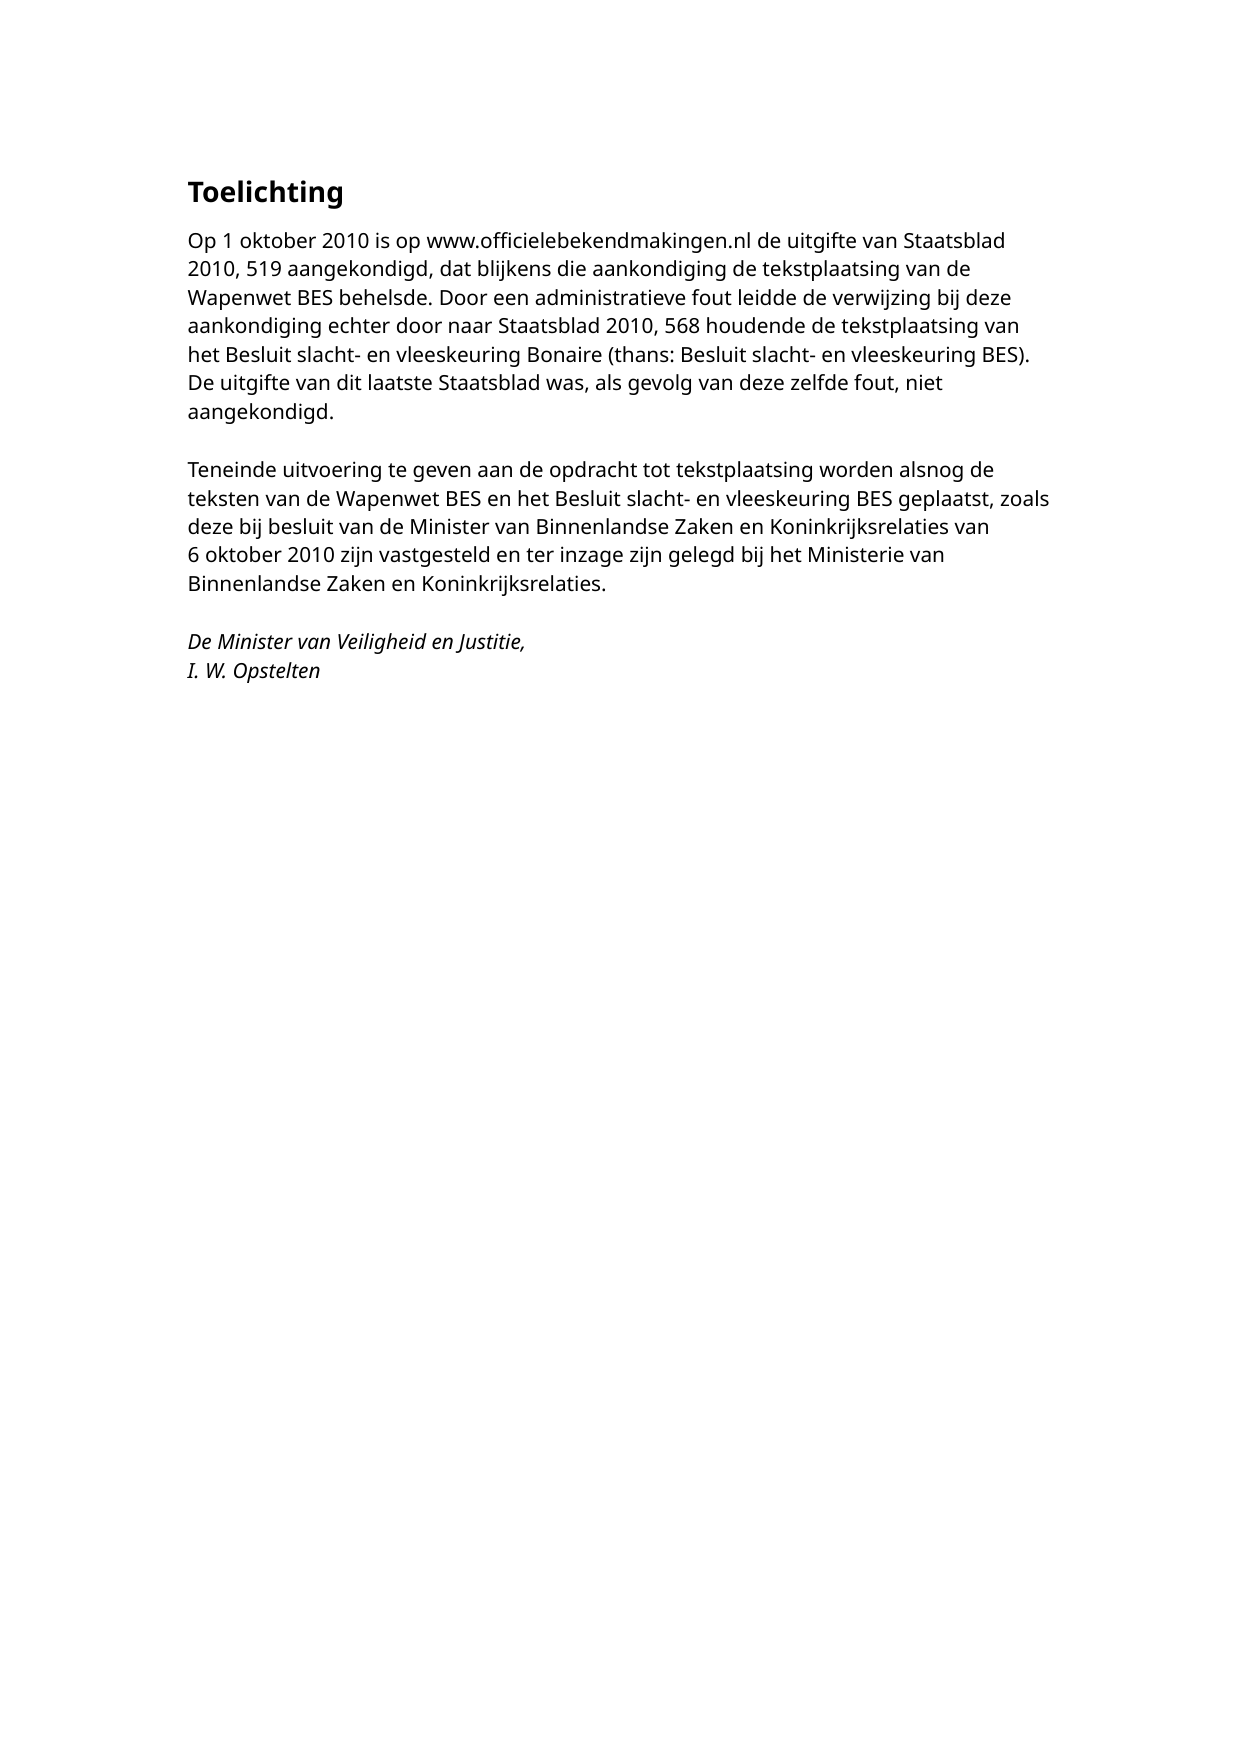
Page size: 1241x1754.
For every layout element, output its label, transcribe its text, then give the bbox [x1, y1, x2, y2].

text I. W. Opstelten [187, 656, 1053, 684]
text De Minister van Veiligheid en Justitie, [187, 627, 1053, 656]
text Teneinde uitvoering te geven aan de opdracht tot tekstplaatsing worden alsnog de teksten van de Wapenwet BES en het Besluit slacht- en vleeskeuring BES geplaatst, zoals deze bij besluit van de Minister van Binnenlandse Zaken en Koninkrijksrelaties van 6 oktober 2010 zijn vastgesteld en ter inzage zijn gelegd bij het Ministerie van Binnenlandse Zaken en Koninkrijksrelaties. [187, 455, 1053, 597]
subtitle Toelichting [187, 172, 1053, 211]
text Op 1 oktober 2010 is op www.officielebekendmakingen.nl de uitgifte van Staatsblad 2010, 519 aangekondigd, dat blijkens die aankondiging de tekstplaatsing van de Wapenwet BES behelsde. Door een administratieve fout leidde de verwijzing bij deze aankondiging echter door naar Staatsblad 2010, 568 houdende de tekstplaatsing van het Besluit slacht- en vleeskeuring Bonaire (thans: Besluit slacht- en vleeskeuring BES). De uitgifte van dit laatste Staatsblad was, als gevolg van deze zelfde fout, niet aangekondigd. [187, 226, 1053, 425]
